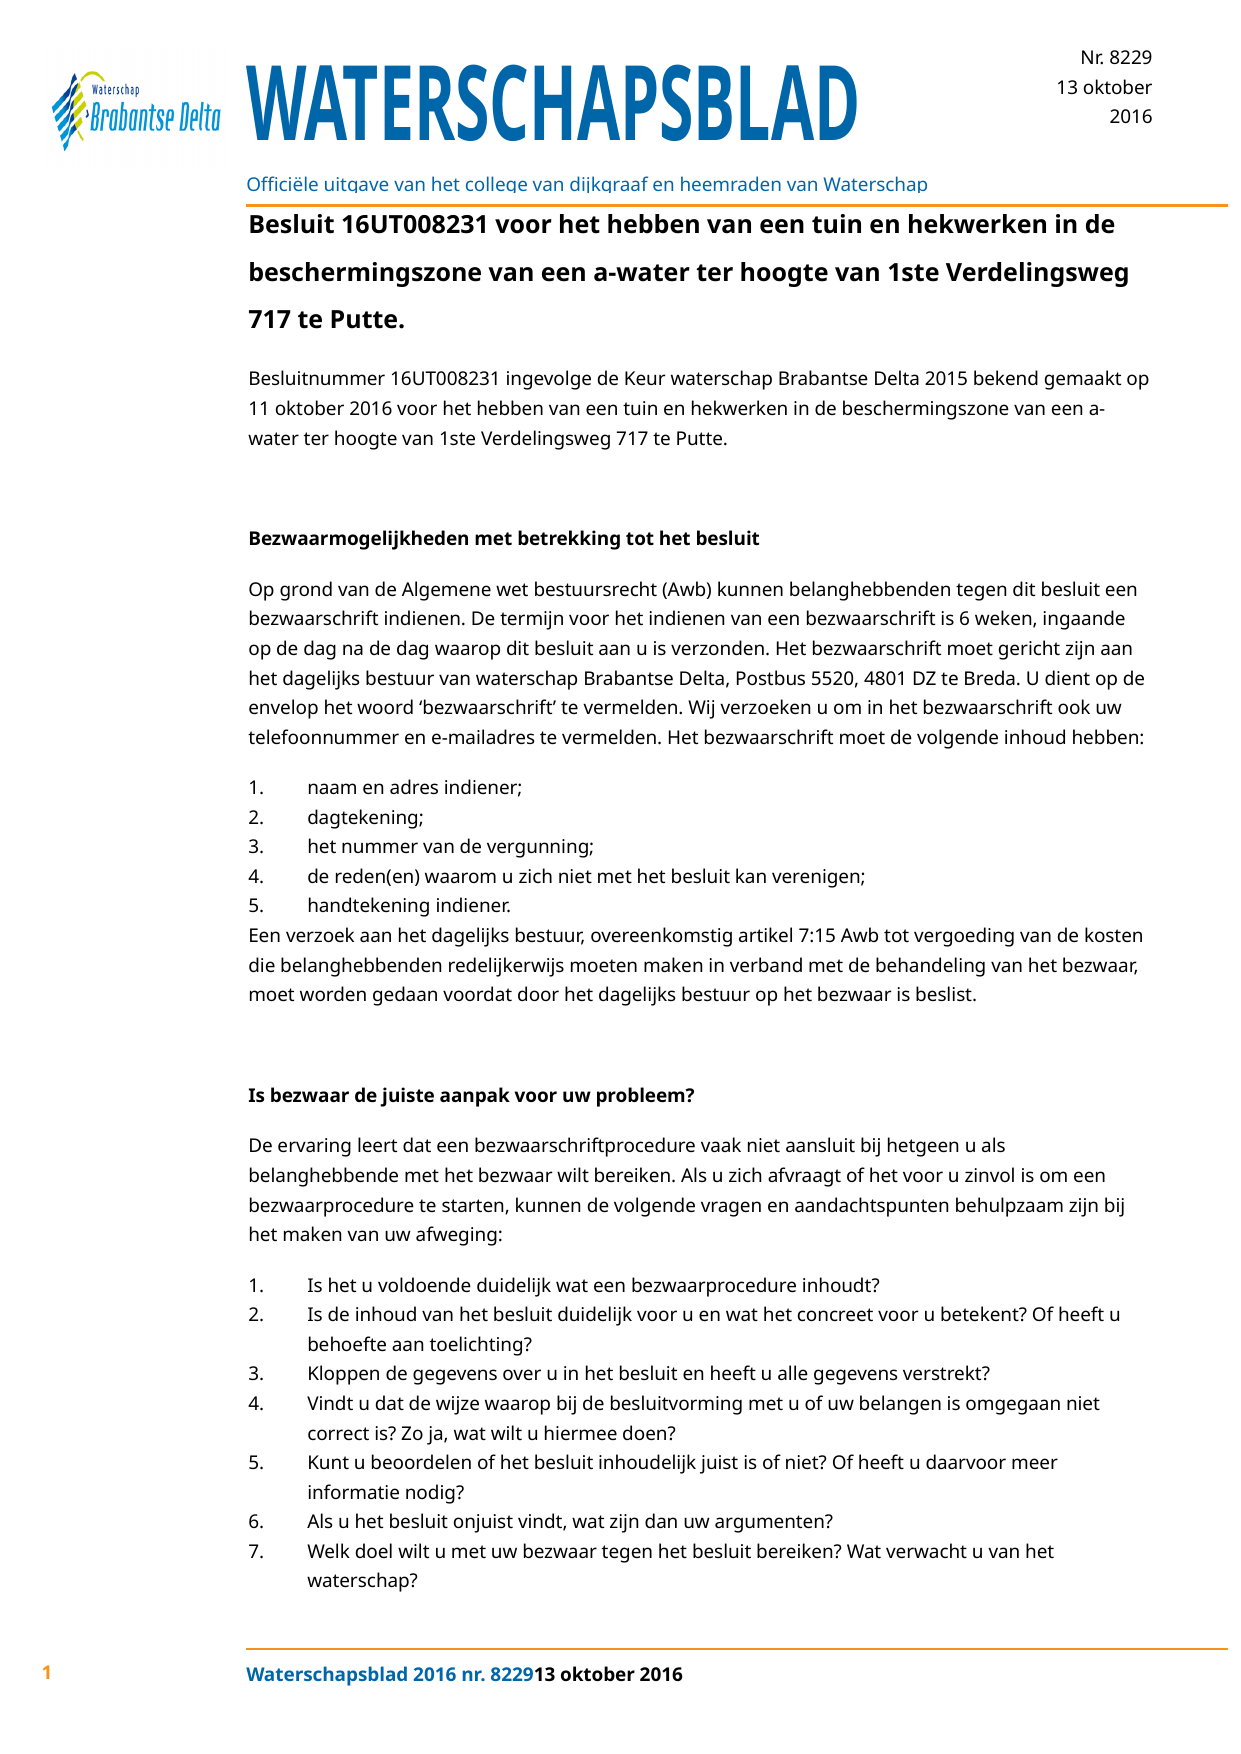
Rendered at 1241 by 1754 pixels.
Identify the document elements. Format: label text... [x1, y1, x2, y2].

text Bezwaarmogelijkheden met betrekking tot het besluit [248, 526, 1152, 551]
text Besluitnummer 16UT008231 ingevolge de Keur waterschap Brabantse Delta 2015 bekend gemaakt op 11 oktober 2016 voor het hebben van een tuin en hekwerken in de beschermingszone van een a-water ter hoogte van 1ste Verdelingsweg 717 te Putte. [248, 366, 1152, 450]
list handtekening indiener. [248, 893, 1152, 918]
list Is de inhoud van het besluit duidelijk voor u en wat het concreet voor u betekent? Of heeft u behoefte aan toelichting? [248, 1301, 1152, 1357]
text Besluit 16UT008231 voor het hebben van een tuin en hekwerken in de beschermingszone van een a-water ter hoogte van 1ste Verdelingsweg 717 te Putte. [248, 207, 1152, 336]
list Als u het besluit onjuist vindt, wat zijn dan uw argumenten? [248, 1508, 1152, 1534]
list Kunt u beoordelen of het besluit inhoudelijk juist is of niet? Of heeft u daarvoor meer informatie nodig? [248, 1449, 1152, 1504]
text Op grond van de Algemene wet bestuursrecht (Awb) kunnen belanghebbenden tegen dit besluit een bezwaarschrift indienen. De termijn voor het indienen van een bezwaarschrift is 6 weken, ingaande op de dag na de dag waarop dit besluit aan u is verzonden. Het bezwaarschrift moet gericht zijn aan het dagelijks bestuur van waterschap Brabantse Delta, Postbus 5520, 4801 DZ te Breda. U dient op de envelop het woord ‘bezwaarschrift’ te vermelden. Wij verzoeken u om in het bezwaarschrift ook uw telefoonnummer en e‑mailadres te vermelden. Het bezwaarschrift moet de volgende inhoud hebben: [248, 576, 1152, 749]
text De ervaring leert dat een bezwaarschriftprocedure vaak niet aansluit bij hetgeen u als belanghebbende met het bezwaar wilt bereiken. Als u zich afvraagt of het voor u zinvol is om een bezwaarprocedure te starten, kunnen de volgende vragen en aandachtspunten behulpzaam zijn bij het maken van uw afweging: [248, 1133, 1152, 1247]
picture [41, 47, 231, 172]
list Vindt u dat de wijze waarop bij de besluitvorming met u of uw belangen is omgegaan niet correct is? Zo ja, wat wilt u hiermee doen? [248, 1390, 1152, 1445]
text Is bezwaar de juiste aanpak voor uw probleem? [248, 1082, 1152, 1108]
list het nummer van de vergunning; [248, 833, 1152, 859]
text Een verzoek aan het dagelijks bestuur, overeenkomstig artikel 7:15 Awb tot vergoeding van de kosten die belanghebbenden redelijkerwijs moeten maken in verband met de behandeling van het bezwaar, moet worden gedaan voordat door het dagelijks bestuur op het bezwaar is beslist. [248, 922, 1152, 1007]
list naam en adres indiener; [248, 774, 1152, 800]
list dagtekening; [248, 804, 1152, 829]
list de reden(en) waarom u zich niet met het besluit kan verenigen; [248, 863, 1152, 889]
list Kloppen de gegevens over u in het besluit en heeft u alle gegevens verstrekt? [248, 1361, 1152, 1386]
list Welk doel wilt u met uw bezwaar tegen het besluit bereiken? Wat verwacht u van het waterschap? [248, 1538, 1152, 1593]
list Is het u voldoende duidelijk wat een bezwaarprocedure inhoudt? [248, 1272, 1152, 1297]
